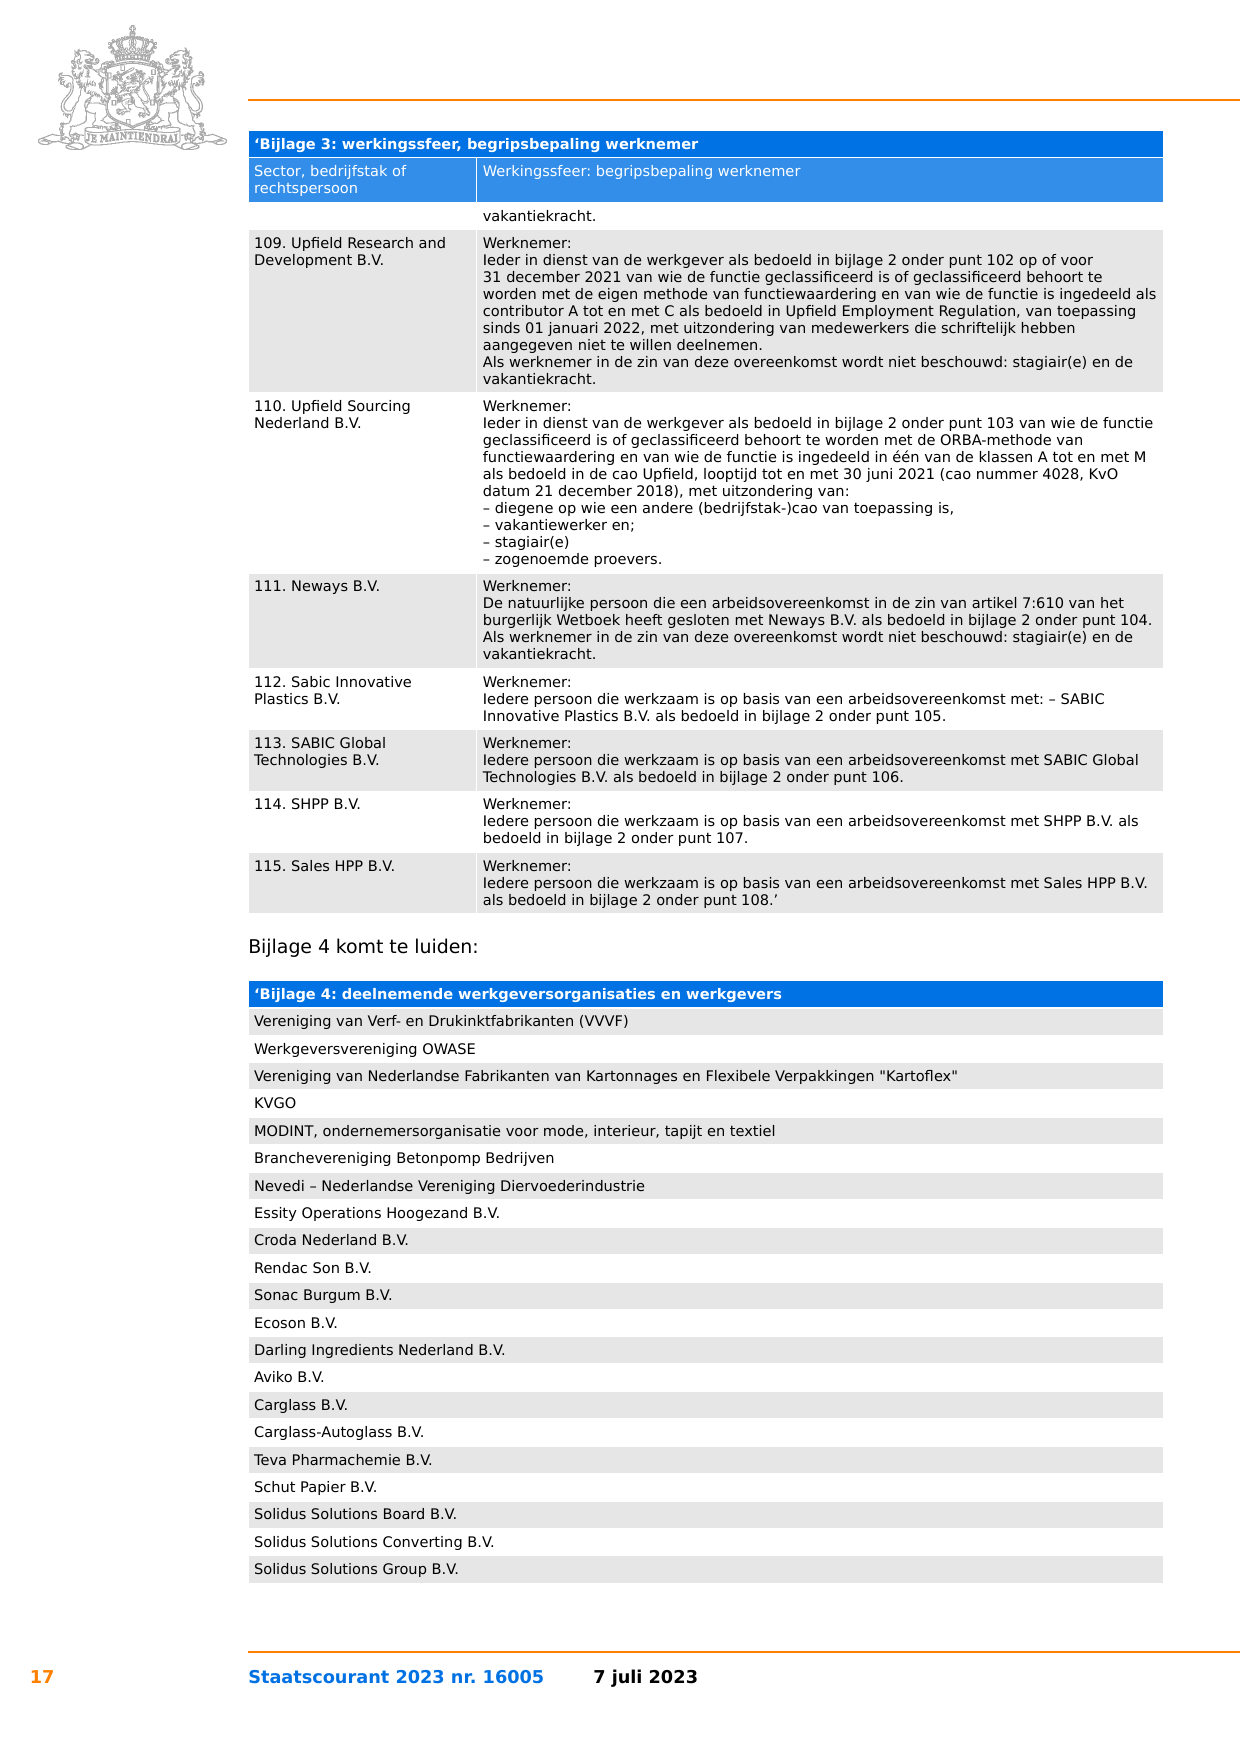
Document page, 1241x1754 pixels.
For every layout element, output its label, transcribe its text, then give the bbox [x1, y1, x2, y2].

table_cell MODINT, ondernemersorganisatie voor mode, interieur, tapijt en textiel [249, 1118, 1163, 1144]
table_cell Darling Ingredients Nederland B.V. [249, 1337, 1163, 1363]
table_cell 112. Sabic Innovative Plastics B.V. [249, 669, 476, 729]
table_cell Werknemer: Iedere persoon die werkzaam is op basis van een arbeidsovereenkomst met: – SABIC Innovative Plastics B.V. als bedoeld in bijlage 2 onder punt 105. [477, 669, 1163, 729]
table_cell Teva Pharmachemie B.V. [249, 1447, 1163, 1473]
table_cell vakantiekracht. [477, 203, 1163, 229]
table_cell Werkgeversvereniging OWASE [249, 1036, 1163, 1062]
table_cell Vereniging van Verf- en Drukinktfabrikanten (VVVF) [249, 1009, 1163, 1035]
text Bijlage 4 komt te luiden: [248, 936, 1163, 958]
table_cell Sonac Burgum B.V. [249, 1283, 1163, 1309]
table_cell 110. Upfield Sourcing Nederland B.V. [249, 393, 476, 572]
table_cell 111. Neways B.V. [249, 574, 476, 668]
table_cell Aviko B.V. [249, 1365, 1163, 1391]
table_cell KVGO [249, 1091, 1163, 1117]
table_cell Solidus Solutions Group B.V. [249, 1556, 1163, 1583]
table_cell 115. Sales HPP B.V. [249, 853, 476, 913]
table_cell Branchevereniging Betonpomp Bedrijven [249, 1145, 1163, 1172]
table_cell Vereniging van Nederlandse Fabrikanten van Kartonnages en Flexibele Verpakkingen "Kartoflex" [249, 1063, 1163, 1089]
table_cell Sector, bedrijfstak of rechtspersoon [249, 158, 476, 202]
table_cell Werknemer: Iedere persoon die werkzaam is op basis van een arbeidsovereenkomst met SHPP B.V. als bedoeld in bijlage 2 onder punt 107. [477, 792, 1163, 852]
table_cell Croda Nederland B.V. [249, 1228, 1163, 1254]
table_cell 114. SHPP B.V. [249, 792, 476, 852]
table_cell Werknemer: Ieder in dienst van de werkgever als bedoeld in bijlage 2 onder punt 103 van wie de functie geclassificeerd is of geclassificeerd behoort te worden met de ORBA-methode van functiewaardering en van wie de functie is ingedeeld in één van de klassen A tot en met M als bedoeld in de cao Upfield, looptijd tot en met 30 juni 2021 (cao nummer 4028, KvO datum 21 december 2018), met uitzondering van: – diegene op wie een andere (bedrijfstak-)cao van toepassing is, – vakantiewerker en; – stagiair(e) – zogenoemde proevers. [477, 393, 1163, 572]
table_cell Schut Papier B.V. [249, 1474, 1163, 1501]
table_cell Carglass B.V. [249, 1392, 1163, 1418]
table_cell Nevedi – Nederlandse Vereniging Diervoederindustrie [249, 1173, 1163, 1199]
table_header ‘Bijlage 3: werkingssfeer, begripsbepaling werknemer [249, 131, 1163, 157]
table_cell Ecoson B.V. [249, 1310, 1163, 1336]
table_cell Werknemer: Iedere persoon die werkzaam is op basis van een arbeidsovereenkomst met Sales HPP B.V. als bedoeld in bijlage 2 onder punt 108.’ [477, 853, 1163, 913]
picture [38, 25, 227, 150]
table_cell 113. SABIC Global Technologies B.V. [249, 730, 476, 791]
table_cell Werknemer: De natuurlijke persoon die een arbeidsovereenkomst in de zin van artikel 7:610 van het burgerlijk Wetboek heeft gesloten met Neways B.V. als bedoeld in bijlage 2 onder punt 104. Als werknemer in de zin van deze overeenkomst wordt niet beschouwd: stagiair(e) en de vakantiekracht. [477, 574, 1163, 668]
table_header ‘Bijlage 4: deelnemende werkgeversorganisaties en werkgevers [249, 981, 1163, 1007]
table_cell Solidus Solutions Converting B.V. [249, 1529, 1163, 1555]
table_cell Werknemer: Iedere persoon die werkzaam is op basis van een arbeidsovereenkomst met SABIC Global Technologies B.V. als bedoeld in bijlage 2 onder punt 106. [477, 730, 1163, 791]
table_cell Werkingssfeer: begripsbepaling werknemer [477, 158, 1163, 202]
table_cell [249, 203, 476, 229]
table_cell Solidus Solutions Board B.V. [249, 1502, 1163, 1528]
table_cell Essity Operations Hoogezand B.V. [249, 1200, 1163, 1227]
table_cell 109. Upfield Research and Development B.V. [249, 230, 476, 392]
table_cell Werknemer: Ieder in dienst van de werkgever als bedoeld in bijlage 2 onder punt 102 op of voor 31 december 2021 van wie de functie geclassificeerd is of geclassificeerd behoort te worden met de eigen methode van functiewaardering en van wie de functie is ingedeeld als contributor A tot en met C als bedoeld in Upfield Employment Regulation, van toepassing sinds 01 januari 2022, met uitzondering van medewerkers die schriftelijk hebben aangegeven niet te willen deelnemen. Als werknemer in de zin van deze overeenkomst wordt niet beschouwd: stagiair(e) en de vakantiekracht. [477, 230, 1163, 392]
table_cell Carglass-Autoglass B.V. [249, 1419, 1163, 1446]
table_cell Rendac Son B.V. [249, 1255, 1163, 1281]
